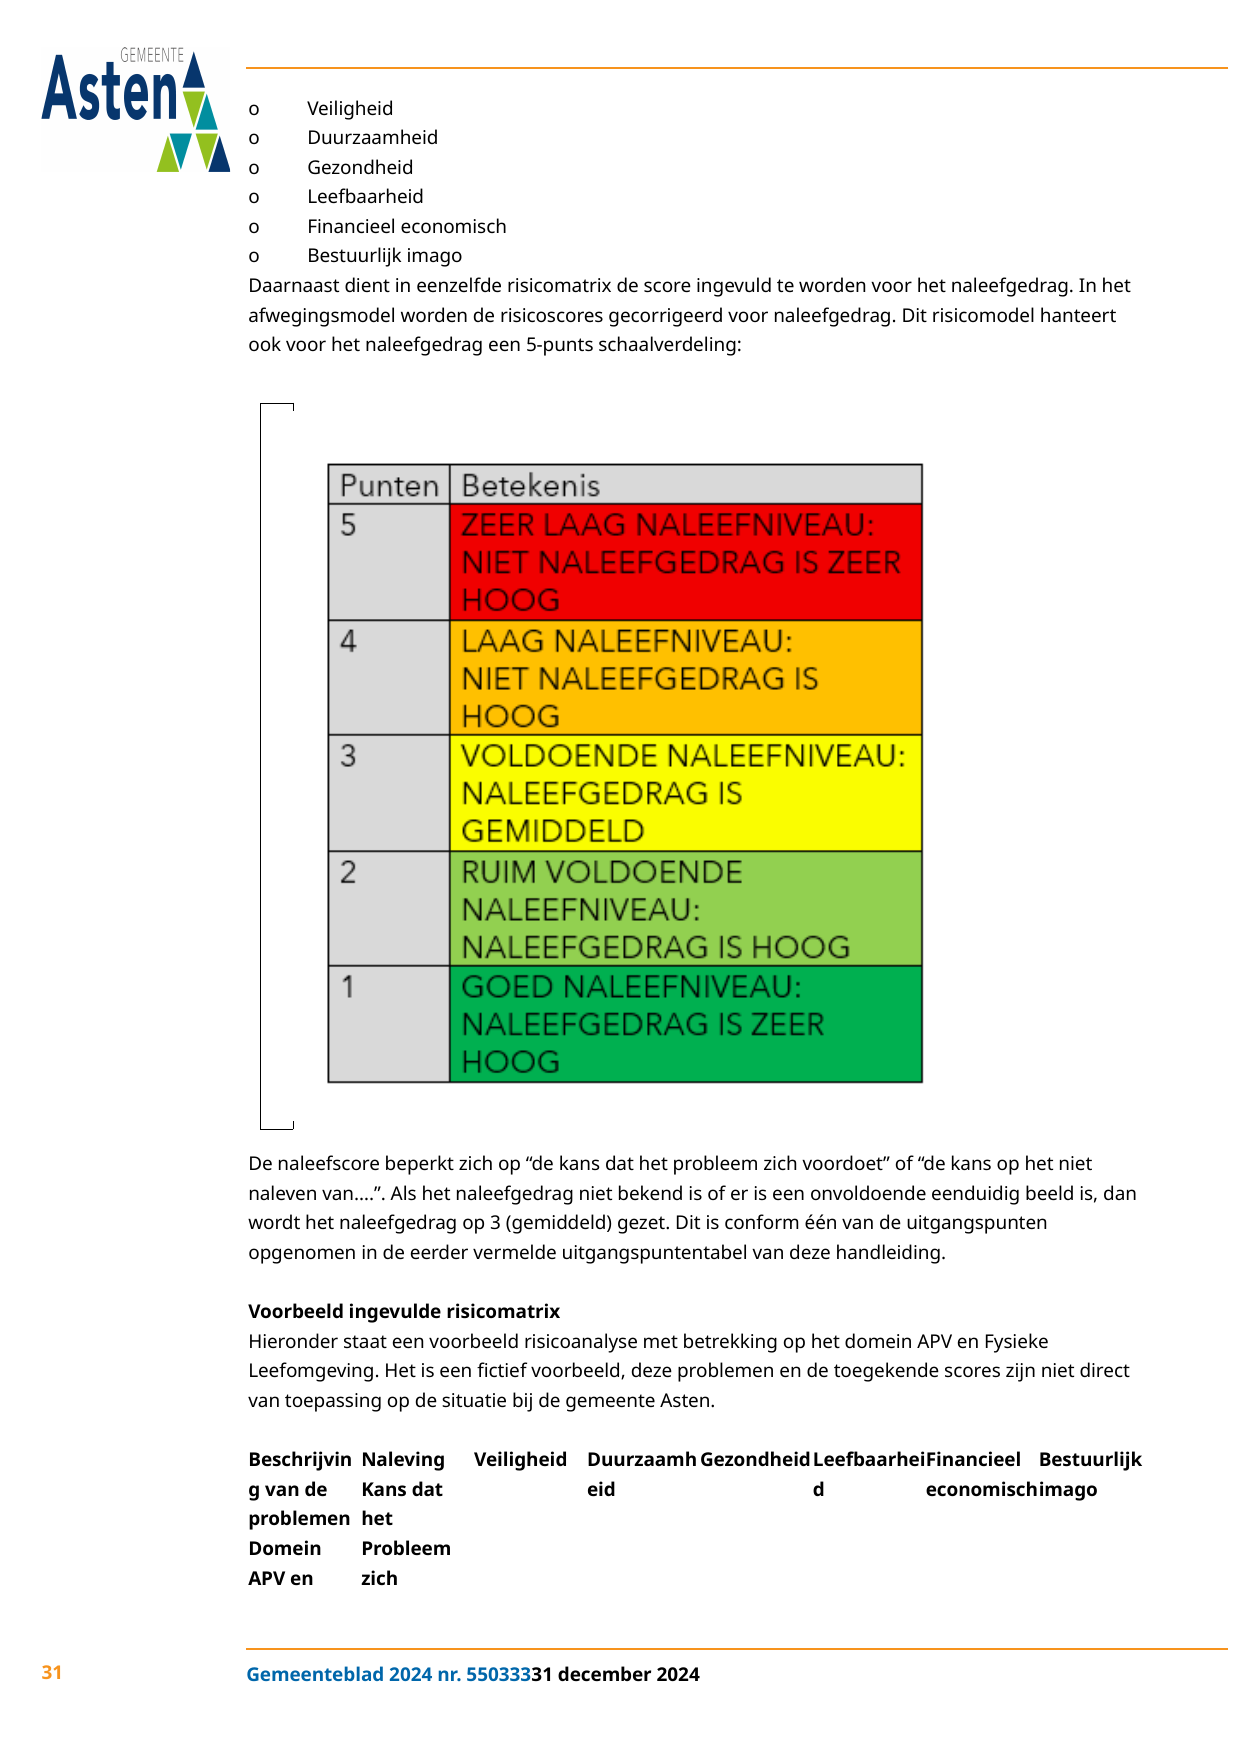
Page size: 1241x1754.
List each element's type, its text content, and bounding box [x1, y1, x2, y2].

table_header Beschrijving van de problemen Domein APV en [248, 1446, 361, 1590]
text Hieronder staat een voorbeeld risicoanalyse met betrekking op het domein APV en Fysieke Leefomgeving. Het is een fictief voorbeeld, deze problemen en de toegekende scores zijn niet direct van toepassing op de situatie bij de gemeente Asten. [248, 1328, 1152, 1413]
picture [268, 411, 978, 1121]
list Leefbaarheid [248, 183, 1152, 209]
text De naleefscore beperkt zich op “de kans dat het probleem zich voordoet” of “de kans op het niet naleven van….”. Als het naleefgedrag niet bekend is of er is een onvoldoende eenduidig beeld is, dan wordt het naleefgedrag op 3 (gemiddeld) gezet. Dit is conform één van de uitgangspunten opgenomen in de eerder vermelde uitgangspuntentabel van deze handleiding. [248, 1150, 1152, 1265]
table_header Financieel economisch [926, 1446, 1038, 1590]
picture [41, 47, 231, 172]
list Duurzaamheid [248, 124, 1152, 150]
text Daarnaast dient in eenzelfde risicomatrix de score ingevuld te worden voor het naleefgedrag. In het afwegingsmodel worden de risicoscores gecorrigeerd voor naleefgedrag. Dit risicomodel hanteert ook voor het naleefgedrag een 5-punts schaalverdeling: [248, 272, 1152, 357]
list Financieel economisch [248, 213, 1152, 239]
list Veiligheid [248, 95, 1152, 121]
table_header Leefbaarheid [813, 1446, 926, 1590]
list Gezondheid [248, 154, 1152, 180]
table_header Bestuurlijk imago [1039, 1446, 1152, 1590]
table_header Gezondheid [700, 1446, 813, 1590]
table_header Naleving Kans dat het Probleem zich [361, 1446, 474, 1590]
text Voorbeeld ingevulde risicomatrix [248, 1298, 1152, 1324]
table_header Veiligheid [474, 1446, 587, 1590]
table_header Duurzaamheid [587, 1446, 700, 1590]
list Bestuurlijk imago [248, 243, 1152, 268]
